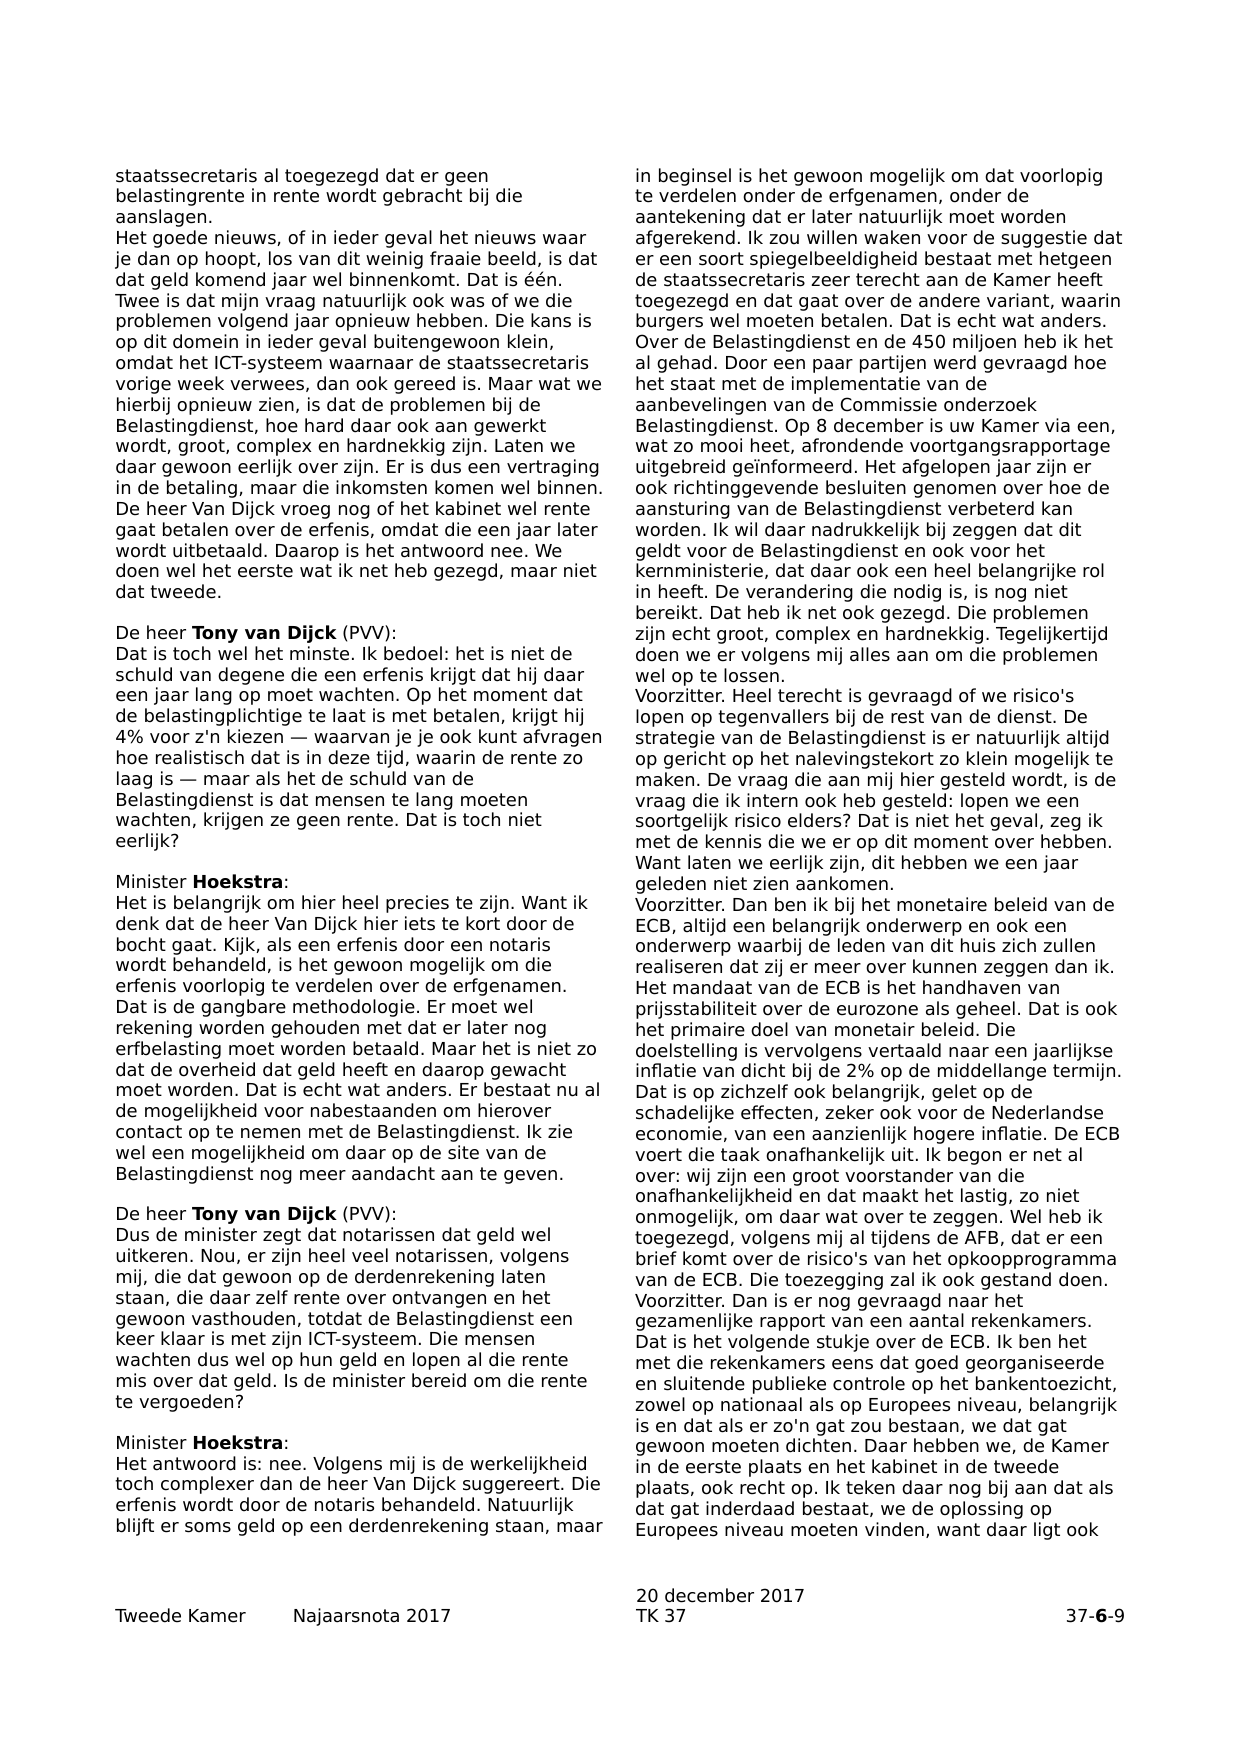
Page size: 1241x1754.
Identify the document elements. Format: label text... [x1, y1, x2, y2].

text Minister Hoekstra: [115, 1432, 605, 1453]
text De heer Van Dijck vroeg nog of het kabinet wel rente gaat betalen over de erfenis, omdat die een jaar later wordt uitbetaald. Daarop is het antwoord nee. We doen wel het eerste wat ik net heb gezegd, maar niet dat tweede. [115, 499, 605, 603]
text De heer Tony van Dijck (PVV): [115, 1204, 605, 1225]
text Voorzitter. Dan ben ik bij het monetaire beleid van de ECB, altijd een belangrijk onderwerp en ook een onderwerp waarbij de leden van dit huis zich zullen realiseren dat zij er meer over kunnen zeggen dan ik. Het mandaat van de ECB is het handhaven van prijsstabiliteit over de eurozone als geheel. Dat is ook het primaire doel van monetair beleid. Die doelstelling is vervolgens vertaald naar een jaarlijkse inflatie van dicht bij de 2% op de middellange termijn. Dat is op zichzelf ook belangrijk, gelet op de schadelijke effecten, zeker ook voor de Nederlandse economie, van een aanzienlijk hogere inflatie. De ECB voert die taak onafhankelijk uit. Ik begon er net al over: wij zijn een groot voorstander van die onafhankelijkheid en dat maakt het lastig, zo niet onmogelijk, om daar wat over te zeggen. Wel heb ik toegezegd, volgens mij al tijdens de AFB, dat er een brief komt over de risico's van het opkoopprogramma van de ECB. Die toezegging zal ik ook gestand doen. [635, 894, 1125, 1290]
text Over de Belastingdienst en de 450 miljoen heb ik het al gehad. Door een paar partijen werd gevraagd hoe het staat met de implementatie van de aanbevelingen van de Commissie onderzoek Belastingdienst. Op 8 december is uw Kamer via een, wat zo mooi heet, afrondende voortgangsrapportage uitgebreid geïnformeerd. Het afgelopen jaar zijn er ook richtinggevende besluiten genomen over hoe de aansturing van de Belastingdienst verbeterd kan worden. Ik wil daar nadrukkelijk bij zeggen dat dit geldt voor de Belastingdienst en ook voor het kernministerie, dat daar ook een heel belangrijke rol in heeft. De verandering die nodig is, is nog niet bereikt. Dat heb ik net ook gezegd. Die problemen zijn echt groot, complex en hardnekkig. Tegelijkertijd doen we er volgens mij alles aan om die problemen wel op te lossen. [635, 332, 1125, 686]
text Het is belangrijk om hier heel precies te zijn. Want ik denk dat de heer Van Dijck hier iets te kort door de bocht gaat. Kijk, als een erfenis door een notaris wordt behandeld, is het gewoon mogelijk om die erfenis voorlopig te verdelen over de erfgenamen. Dat is de gangbare methodologie. Er moet wel rekening worden gehouden met dat er later nog erfbelasting moet worden betaald. Maar het is niet zo dat de overheid dat geld heeft en daarop gewacht moet worden. Dat is echt wat anders. Er bestaat nu al de mogelijkheid voor nabestaanden om hierover contact op te nemen met de Belastingdienst. Ik zie wel een mogelijkheid om daar op de site van de Belastingdienst nog meer aandacht aan te geven. [115, 893, 605, 1184]
text Minister Hoekstra: [115, 872, 605, 893]
text in beginsel is het gewoon mogelijk om dat voorlopig te verdelen onder de erfgenamen, onder de aantekening dat er later natuurlijk moet worden afgerekend. Ik zou willen waken voor de suggestie dat er een soort spiegelbeeldigheid bestaat met hetgeen de staatssecretaris zeer terecht aan de Kamer heeft toegezegd en dat gaat over de andere variant, waarin burgers wel moeten betalen. Dat is echt wat anders. [635, 165, 1125, 332]
text Voorzitter. Heel terecht is gevraagd of we risico's lopen op tegenvallers bij de rest van de dienst. De strategie van de Belastingdienst is er natuurlijk altijd op gericht op het nalevingstekort zo klein mogelijk te maken. De vraag die aan mij hier gesteld wordt, is de vraag die ik intern ook heb gesteld: lopen we een soortgelijk risico elders? Dat is niet het geval, zeg ik met de kennis die we er op dit moment over hebben. Want laten we eerlijk zijn, dit hebben we een jaar geleden niet zien aankomen. [635, 686, 1125, 894]
text Voorzitter. Dan is er nog gevraagd naar het gezamenlijke rapport van een aantal rekenkamers. Dat is het volgende stukje over de ECB. Ik ben het met die rekenkamers eens dat goed georganiseerde en sluitende publieke controle op het bankentoezicht, zowel op nationaal als op Europees niveau, belangrijk is en dat als er zo'n gat zou bestaan, we dat gat gewoon moeten dichten. Daar hebben we, de Kamer in de eerste plaats en het kabinet in de tweede plaats, ook recht op. Ik teken daar nog bij aan dat als dat gat inderdaad bestaat, we de oplossing op Europees niveau moeten vinden, want daar ligt ook [635, 1290, 1125, 1540]
text Dat is toch wel het minste. Ik bedoel: het is niet de schuld van degene die een erfenis krijgt dat hij daar een jaar lang op moet wachten. Op het moment dat de belastingplichtige te laat is met betalen, krijgt hij 4% voor z'n kiezen — waarvan je je ook kunt afvragen hoe realistisch dat is in deze tijd, waarin de rente zo laag is — maar als het de schuld van de Belastingdienst is dat mensen te lang moeten wachten, krijgen ze geen rente. Dat is toch niet eerlijk? [115, 643, 605, 852]
text Het antwoord is: nee. Volgens mij is de werkelijkheid toch complexer dan de heer Van Dijck suggereert. Die erfenis wordt door de notaris behandeld. Natuurlijk blijft er soms geld op een derdenrekening staan, maar [115, 1453, 605, 1537]
text Dus de minister zegt dat notarissen dat geld wel uitkeren. Nou, er zijn heel veel notarissen, volgens mij, die dat gewoon op de derdenrekening laten staan, die daar zelf rente over ontvangen en het gewoon vasthouden, totdat de Belastingdienst een keer klaar is met zijn ICT-systeem. Die mensen wachten dus wel op hun geld en lopen al die rente mis over dat geld. Is de minister bereid om die rente te vergoeden? [115, 1225, 605, 1412]
text Het goede nieuws, of in ieder geval het nieuws waar je dan op hoopt, los van dit weinig fraaie beeld, is dat dat geld komend jaar wel binnenkomt. Dat is één. Twee is dat mijn vraag natuurlijk ook was of we die problemen volgend jaar opnieuw hebben. Die kans is op dit domein in ieder geval buitengewoon klein, omdat het ICT-systeem waarnaar de staatssecretaris vorige week verwees, dan ook gereed is. Maar wat we hierbij opnieuw zien, is dat de problemen bij de Belastingdienst, hoe hard daar ook aan gewerkt wordt, groot, complex en hardnekkig zijn. Laten we daar gewoon eerlijk over zijn. Er is dus een vertraging in de betaling, maar die inkomsten komen wel binnen. [115, 228, 605, 499]
text De heer Tony van Dijck (PVV): [115, 623, 605, 643]
text staatssecretaris al toegezegd dat er geen belastingrente in rente wordt gebracht bij die aanslagen. [115, 165, 605, 228]
